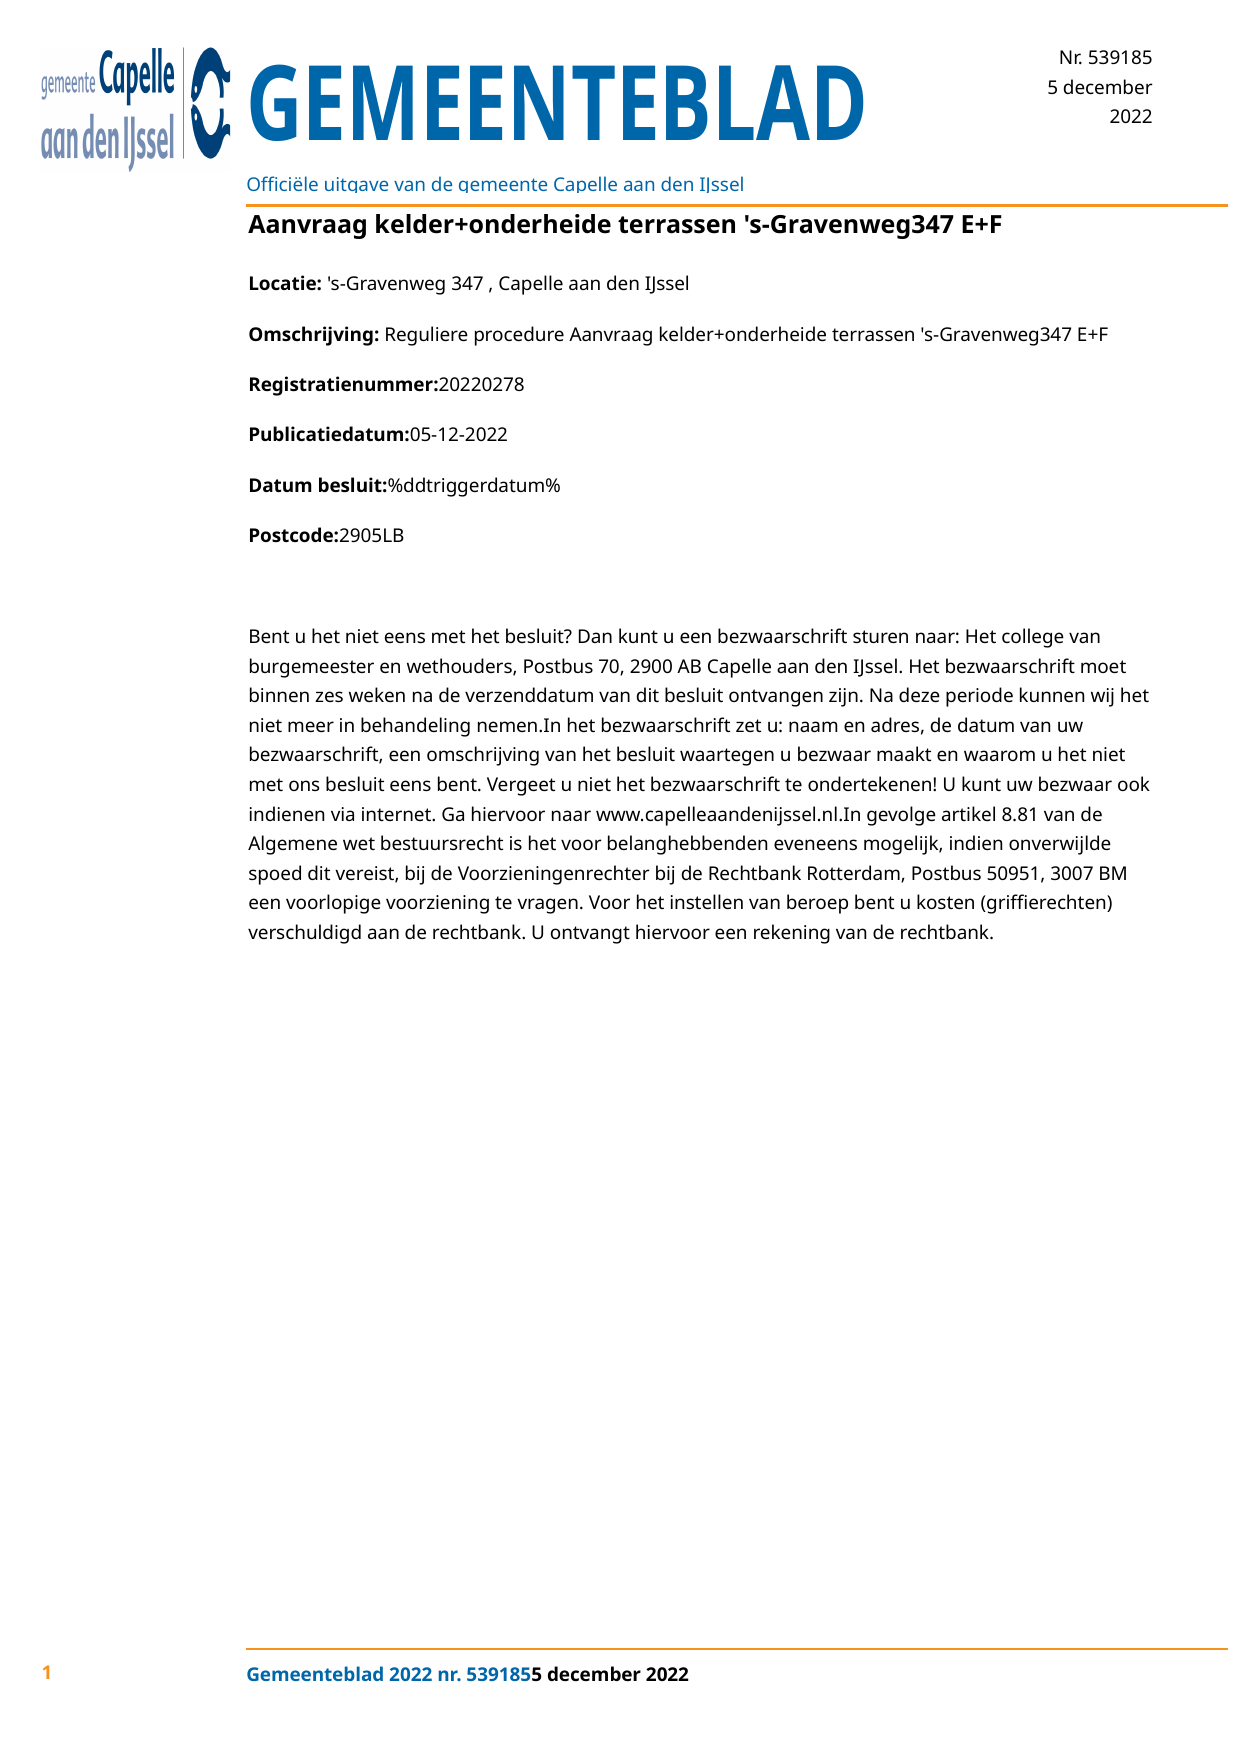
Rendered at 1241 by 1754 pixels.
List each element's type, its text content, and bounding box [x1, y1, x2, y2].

text Postcode:2905LB [248, 522, 1152, 548]
text Omschrijving: Reguliere procedure Aanvraag kelder+onderheide terrassen 's-Gravenweg347 E+F [248, 321, 1152, 346]
text Registratienummer:20220278 [248, 371, 1152, 397]
picture [41, 47, 231, 172]
text Aanvraag kelder+onderheide terrassen 's-Gravenweg347 E+F [248, 207, 1152, 241]
text Locatie: 's-Gravenweg 347 , Capelle aan den IJssel [248, 270, 1152, 296]
text Datum besluit:%ddtriggerdatum% [248, 472, 1152, 498]
text Bent u het niet eens met het besluit? Dan kunt u een bezwaarschrift sturen naar: Het college van burgemeester en wethouders, Postbus 70, 2900 AB Capelle aan den IJssel. Het bezwaarschrift moet binnen zes weken na de verzenddatum van dit besluit ontvangen zijn. Na deze periode kunnen wij het niet meer in behandeling nemen.In het bezwaarschrift zet u: naam en adres, de datum van uw bezwaarschrift, een omschrijving van het besluit waartegen u bezwaar maakt en waarom u het niet met ons besluit eens bent. Vergeet u niet het bezwaarschrift te ondertekenen! U kunt uw bezwaar ook indienen via internet. Ga hiervoor naar www.capelleaandenijssel.nl.In gevolge artikel 8.81 van de Algemene wet bestuursrecht is het voor belanghebbenden eveneens mogelijk, indien onverwijlde spoed dit vereist, bij de Voorzieningenrechter bij de Rechtbank Rotterdam, Postbus 50951, 3007 BM een voorlopige voorziening te vragen. Voor het instellen van beroep bent u kosten (griffierechten) verschuldigd aan de rechtbank. U ontvangt hiervoor een rekening van de rechtbank. [248, 623, 1152, 945]
text Publicatiedatum:05-12-2022 [248, 422, 1152, 447]
